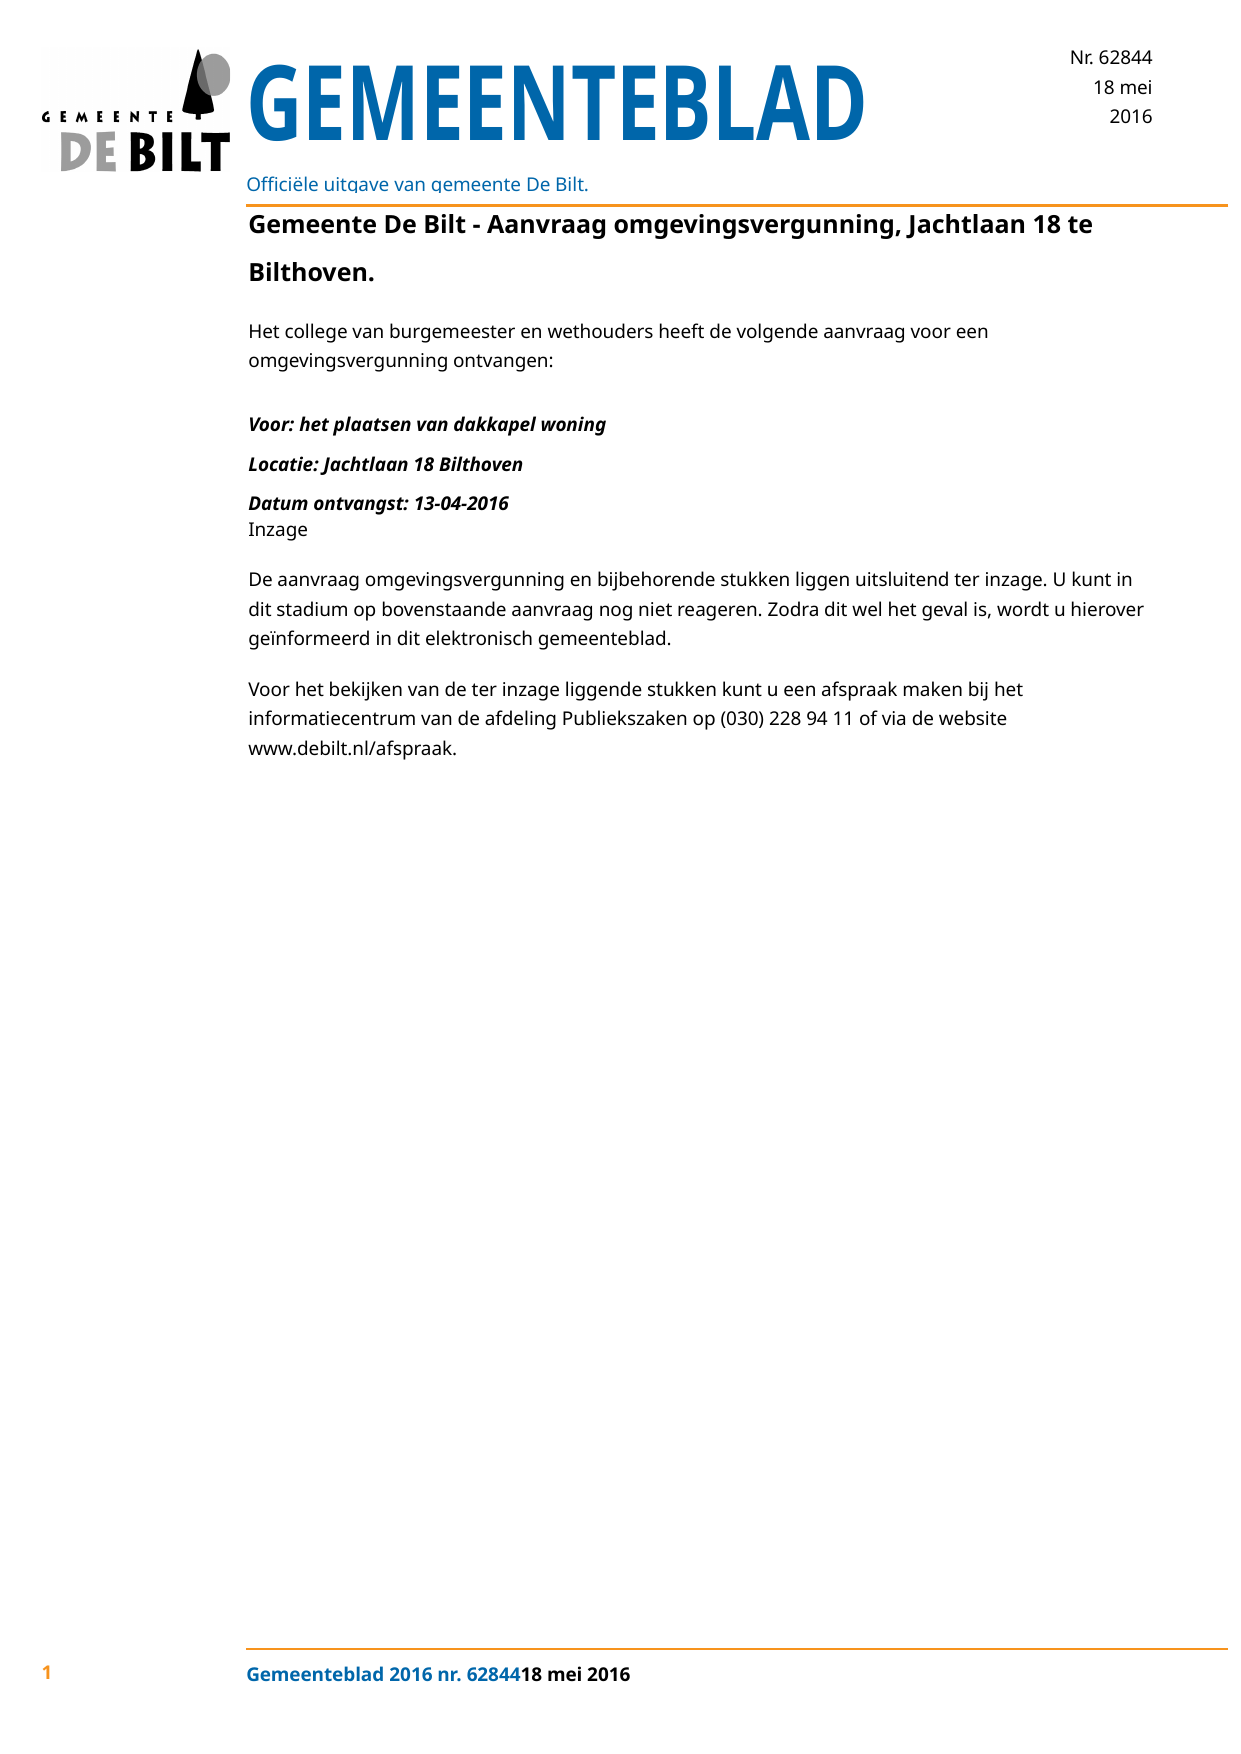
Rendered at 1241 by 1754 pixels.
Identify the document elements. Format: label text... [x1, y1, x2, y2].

text Gemeente De Bilt - Aanvraag omgevingsvergunning, Jachtlaan 18 te Bilthoven. [248, 207, 1152, 288]
text Voor: het plaatsen van dakkapel woning [248, 411, 1152, 437]
text Datum ontvangst: 13-04-2016 [248, 490, 1152, 516]
text Het college van burgemeester en wethouders heeft de volgende aanvraag voor een omgevingsvergunning ontvangen: [248, 318, 1152, 373]
text Locatie: Jachtlaan 18 Bilthoven [248, 451, 1152, 476]
text Voor het bekijken van de ter inzage liggende stukken kunt u een afspraak maken bij het informatiecentrum van de afdeling Publiekszaken op (030) 228 94 11 of via de website www.debilt.nl/afspraak. [248, 676, 1152, 761]
picture [41, 47, 231, 172]
text Inzage [248, 516, 1152, 541]
text De aanvraag omgevingsvergunning en bijbehorende stukken liggen uitsluitend ter inzage. U kunt in dit stadium op bovenstaande aanvraag nog niet reageren. Zodra dit wel het geval is, wordt u hierover geïnformeerd in dit elektronisch gemeenteblad. [248, 566, 1152, 651]
